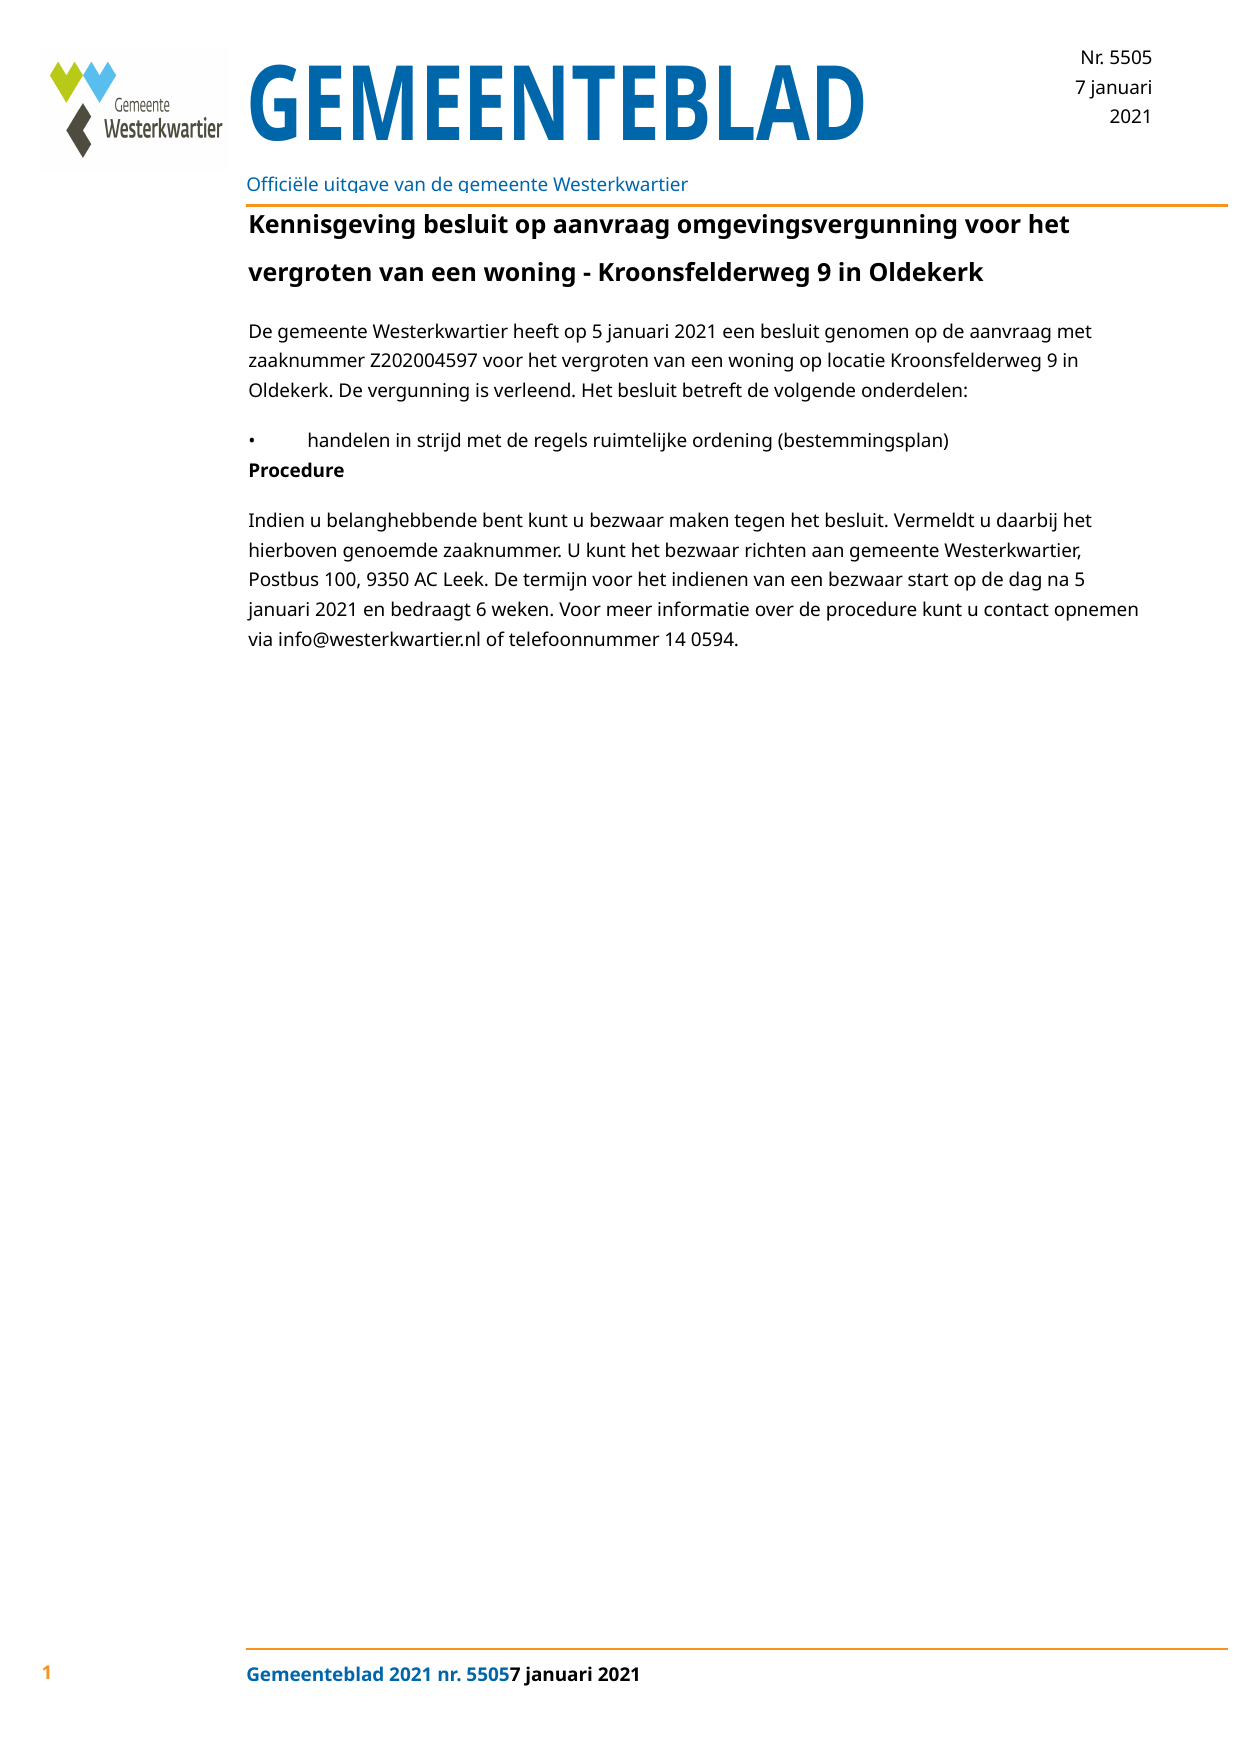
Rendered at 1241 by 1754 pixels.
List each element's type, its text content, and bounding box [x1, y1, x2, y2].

text Procedure [248, 457, 1152, 483]
list handelen in strijd met de regels ruimtelijke ordening (bestemmingsplan) [248, 427, 1152, 453]
text Indien u belanghebbende bent kunt u bezwaar maken tegen het besluit. Vermeldt u daarbij het hierboven genoemde zaaknummer. U kunt het bezwaar richten aan gemeente Westerkwartier, Postbus 100, 9350 AC Leek. De termijn voor het indienen van een bezwaar start op de dag na 5 januari 2021 en bedraagt 6 weken. Voor meer informatie over de procedure kunt u contact opnemen via info@westerkwartier.nl of telefoonnummer 14 0594. [248, 507, 1152, 652]
text Kennisgeving besluit op aanvraag omgevingsvergunning voor het vergroten van een woning - Kroonsfelderweg 9 in Oldekerk [248, 207, 1152, 288]
picture [41, 47, 231, 172]
text De gemeente Westerkwartier heeft op 5 januari 2021 een besluit genomen op de aanvraag met zaaknummer Z202004597 voor het vergroten van een woning op locatie Kroonsfelderweg 9 in Oldekerk. De vergunning is verleend. Het besluit betreft de volgende onderdelen: [248, 318, 1152, 403]
